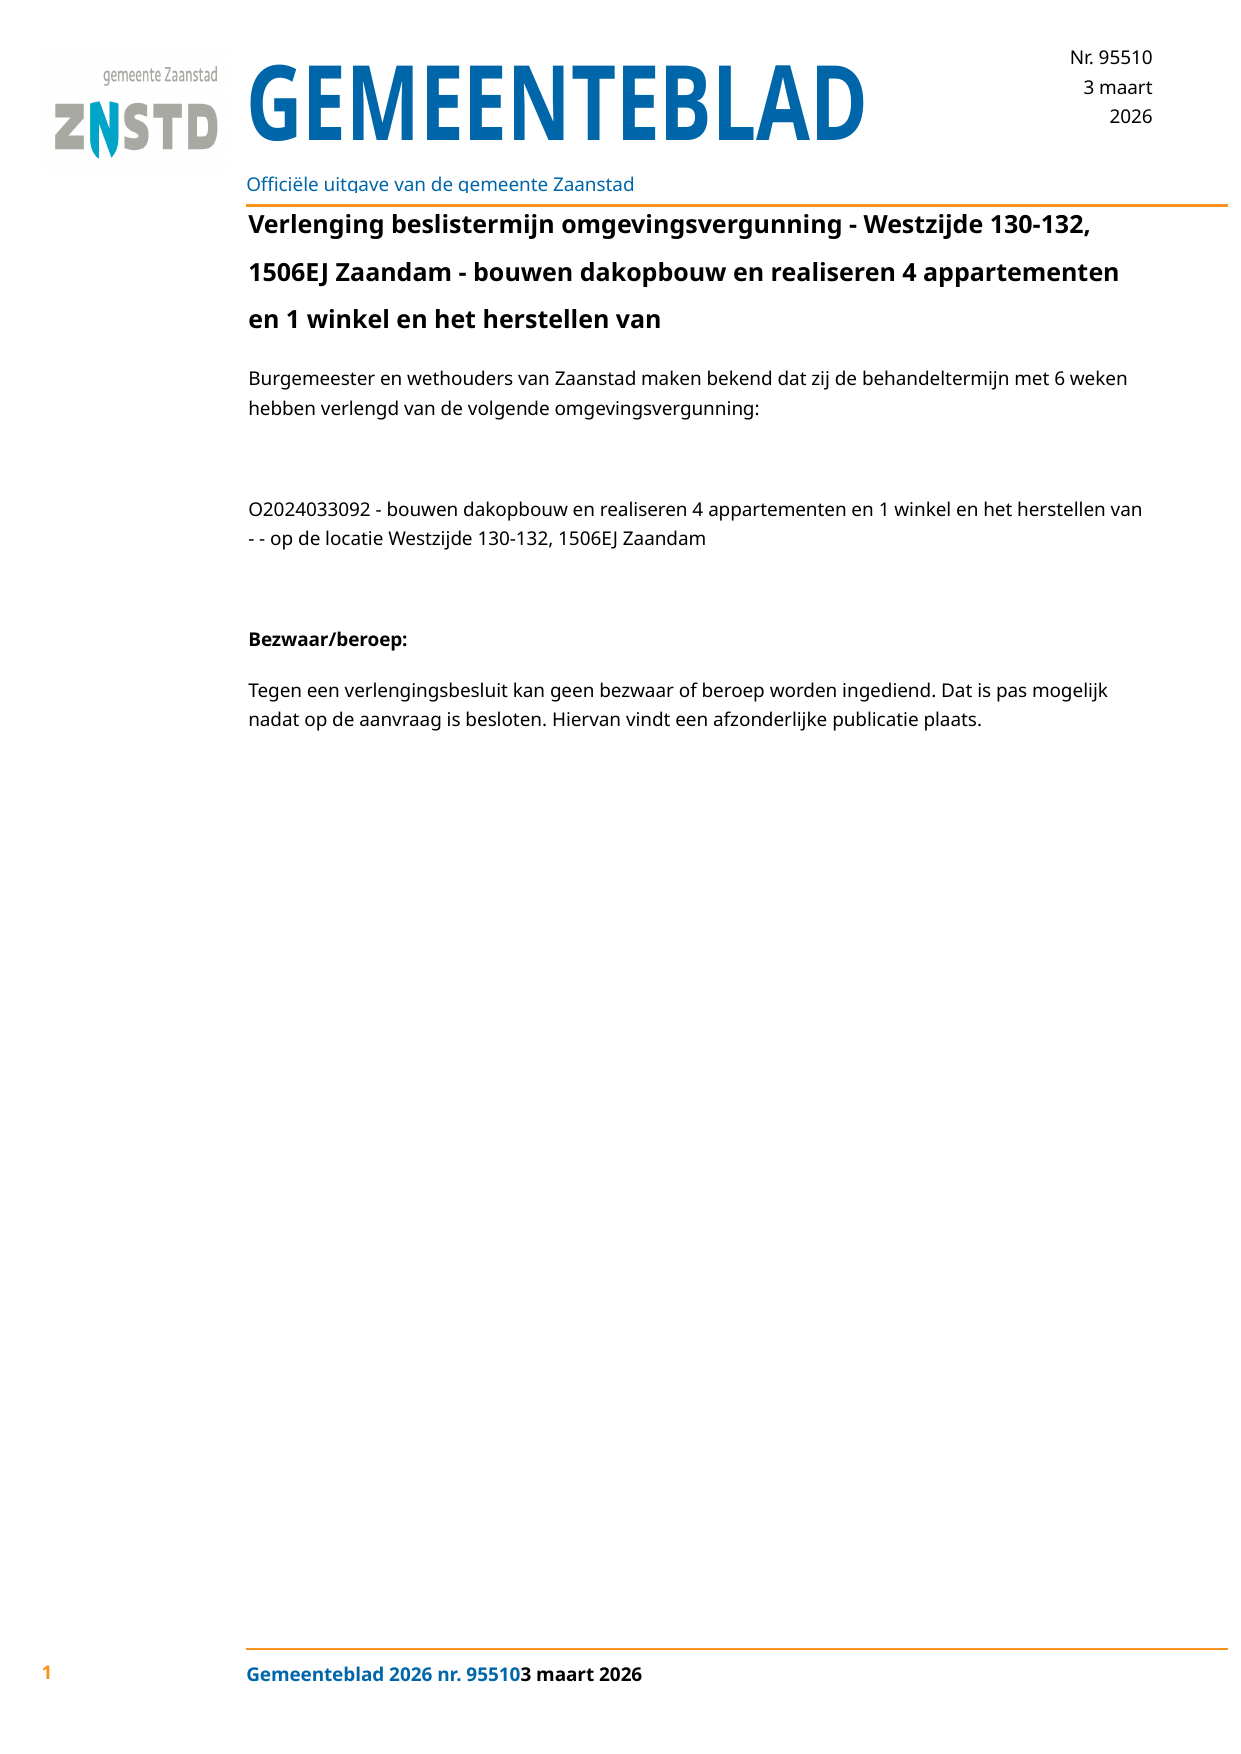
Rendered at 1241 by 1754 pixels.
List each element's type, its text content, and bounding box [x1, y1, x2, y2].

picture [41, 47, 231, 172]
text Tegen een verlengingsbesluit kan geen bezwaar of beroep worden ingediend. Dat is pas mogelijk nadat op de aanvraag is besloten. Hiervan vindt een afzonderlijke publicatie plaats. [248, 677, 1152, 732]
text O2024033092 - bouwen dakopbouw en realiseren 4 appartementen en 1 winkel en het herstellen van - - op de locatie Westzijde 130-132, 1506EJ Zaandam [248, 496, 1152, 551]
text Bezwaar/beroep: [248, 626, 1152, 652]
text Verlenging beslistermijn omgevingsvergunning - Westzijde 130-132, 1506EJ Zaandam - bouwen dakopbouw en realiseren 4 appartementen en 1 winkel en het herstellen van [248, 207, 1152, 336]
text Burgemeester en wethouders van Zaanstad maken bekend dat zij de behandeltermijn met 6 weken hebben verlengd van de volgende omgevingsvergunning: [248, 366, 1152, 421]
